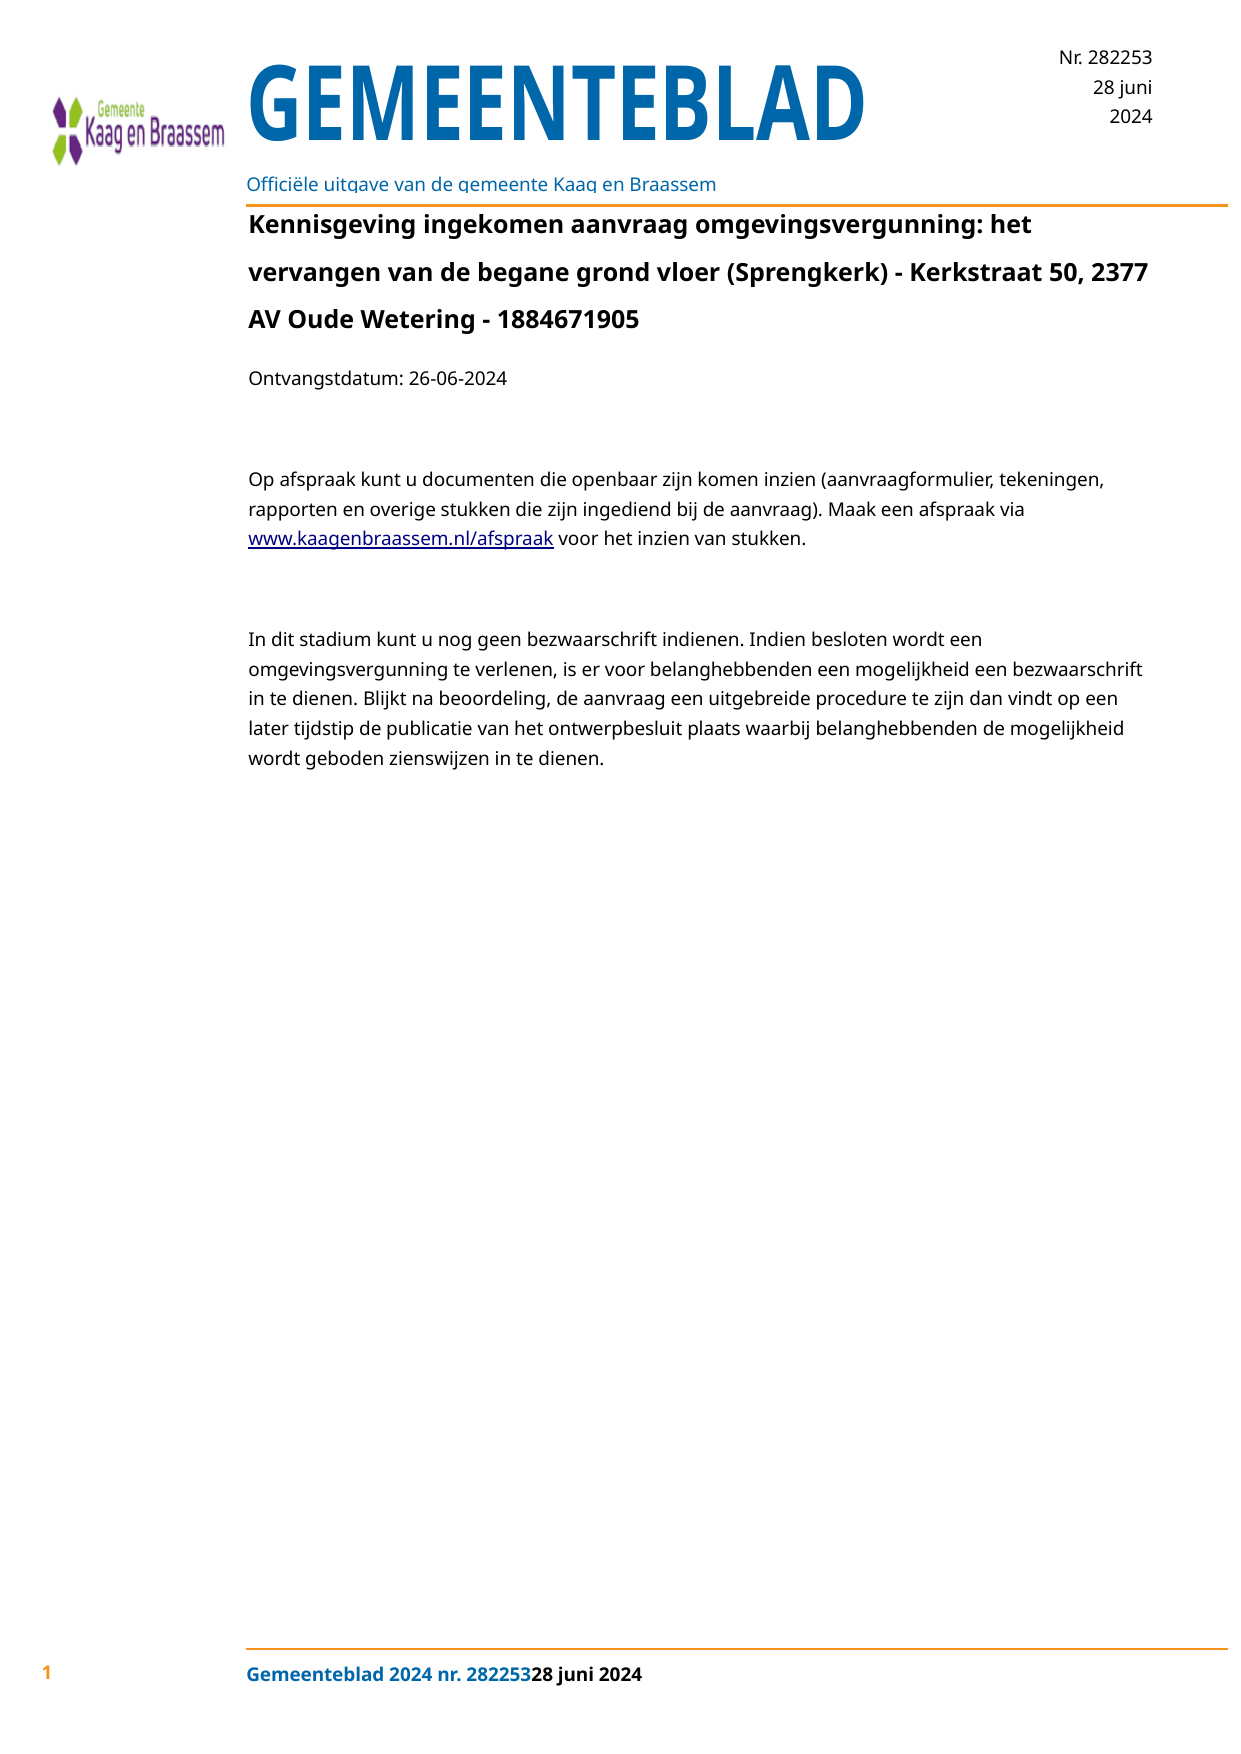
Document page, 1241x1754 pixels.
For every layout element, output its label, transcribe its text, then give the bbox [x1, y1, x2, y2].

text Kennisgeving ingekomen aanvraag omgevingsvergunning: het vervangen van de begane grond vloer (Sprengkerk) - Kerkstraat 50, 2377 AV Oude Wetering - 1884671905 [248, 207, 1152, 336]
text Op afspraak kunt u documenten die openbaar zijn komen inzien (aanvraagformulier, tekeningen, rapporten en overige stukken die zijn ingediend bij de aanvraag). Maak een afspraak via www.kaagenbraassem.nl/afspraak voor het inzien van stukken. [248, 466, 1152, 551]
text Ontvangstdatum: 26-06-2024 [248, 366, 1152, 391]
text In dit stadium kunt u nog geen bezwaarschrift indienen. Indien besloten wordt een omgevingsvergunning te verlenen, is er voor belanghebbenden een mogelijkheid een bezwaarschrift in te dienen. Blijkt na beoordeling, de aanvraag een uitgebreide procedure te zijn dan vindt op een later tijdstip de publicatie van het ontwerpbesluit plaats waarbij belanghebbenden de mogelijkheid wordt geboden zienswijzen in te dienen. [248, 626, 1152, 770]
picture [41, 47, 231, 172]
